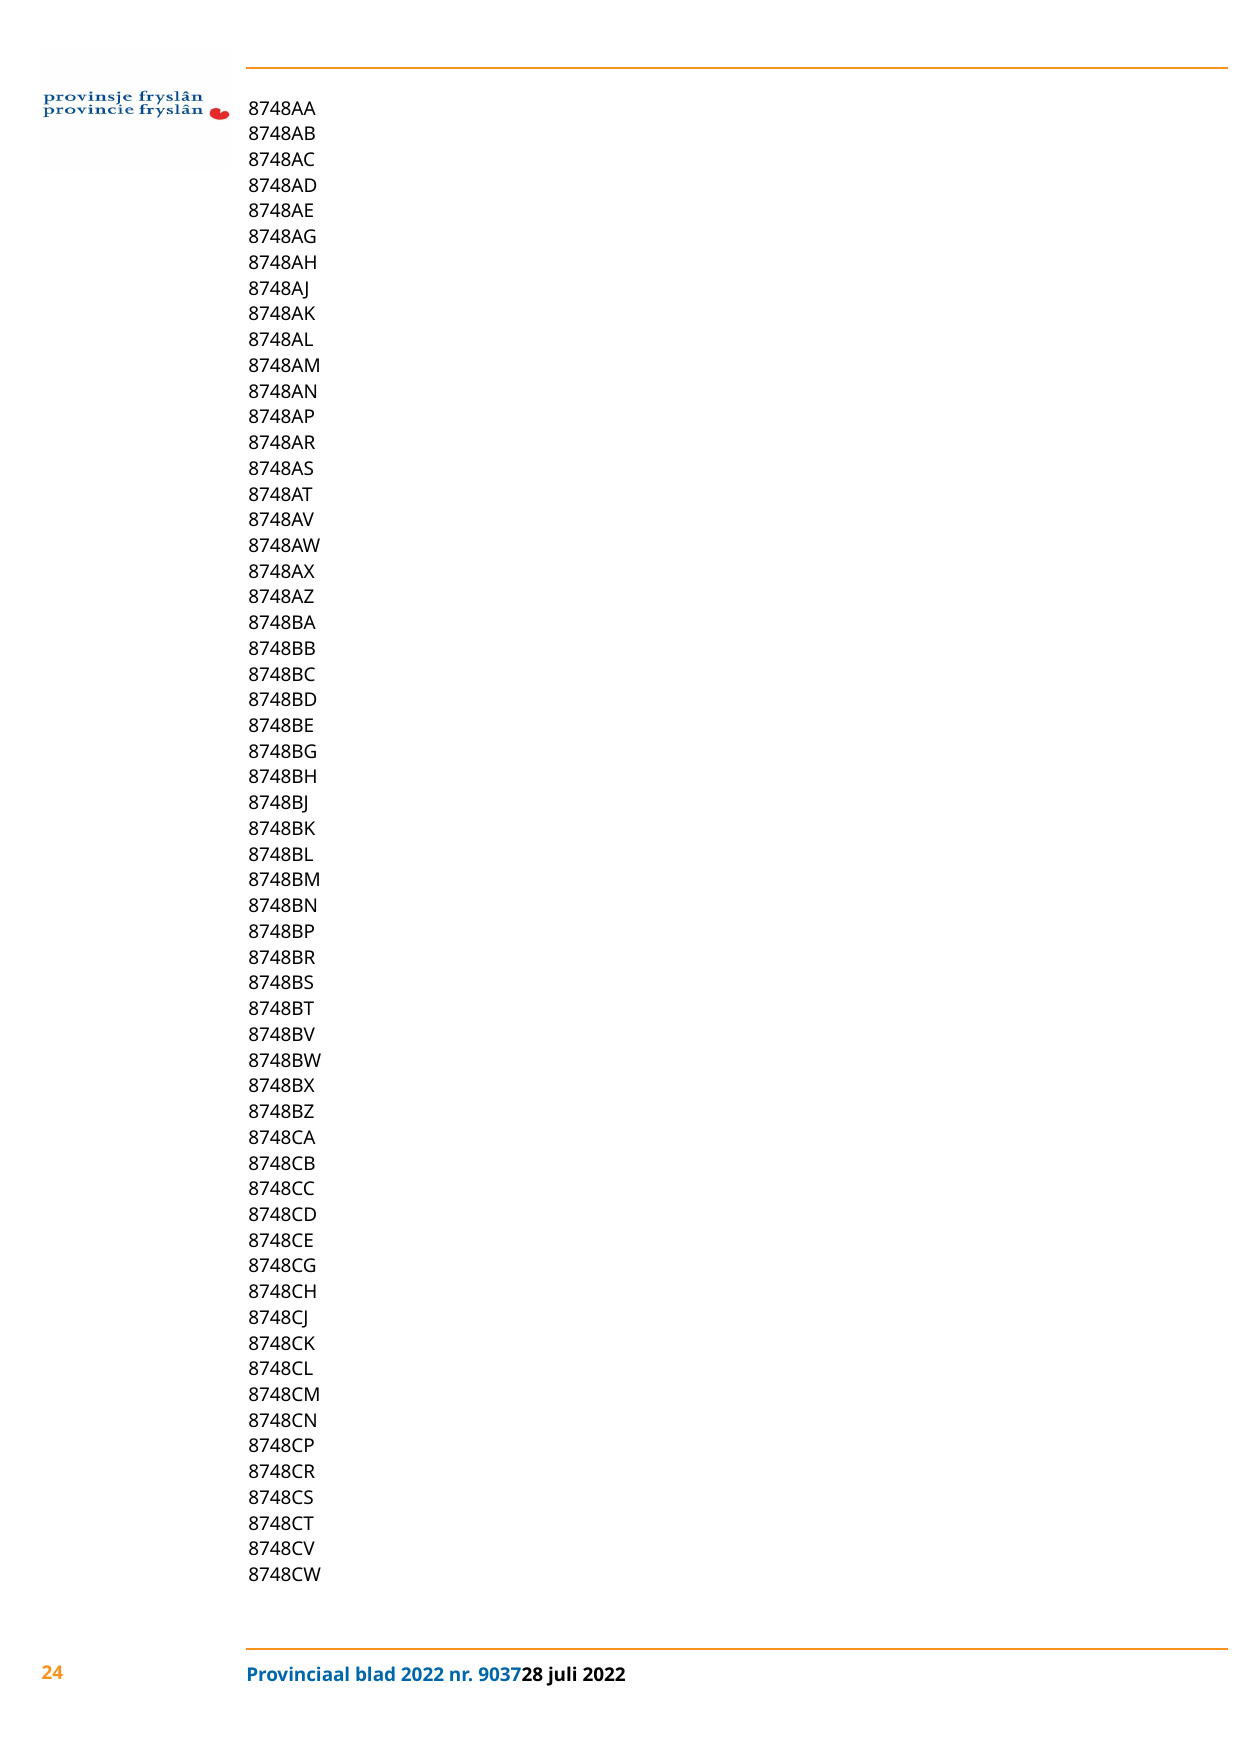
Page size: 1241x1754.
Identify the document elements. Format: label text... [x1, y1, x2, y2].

table_cell 8748BN [248, 893, 1152, 918]
table_cell 8748CN [248, 1407, 1152, 1433]
table_cell 8748BS [248, 970, 1152, 995]
table_cell 8748BM [248, 867, 1152, 892]
table_cell 8748AB [248, 121, 1152, 146]
table_cell 8748CB [248, 1150, 1152, 1175]
table_cell 8748AL [248, 326, 1152, 352]
table_cell 8748BW [248, 1047, 1152, 1072]
table_cell 8748AM [248, 352, 1152, 378]
table_cell 8748AC [248, 146, 1152, 172]
table_cell 8748BD [248, 687, 1152, 712]
table_cell 8748CP [248, 1433, 1152, 1458]
table_cell 8748AJ [248, 275, 1152, 301]
table_cell 8748AE [248, 198, 1152, 223]
table_cell 8748BP [248, 918, 1152, 944]
table_cell 8748CL [248, 1356, 1152, 1381]
table_cell 8748BX [248, 1073, 1152, 1098]
table_cell 8748AP [248, 404, 1152, 429]
table_cell 8748CW [248, 1561, 1152, 1587]
table_cell 8748AK [248, 301, 1152, 326]
table_cell 8748BC [248, 661, 1152, 687]
table_cell 8748AA [248, 95, 1152, 121]
table_cell 8748AH [248, 249, 1152, 275]
table_cell 8748AT [248, 481, 1152, 506]
table_cell 8748CH [248, 1278, 1152, 1304]
table_cell 8748CC [248, 1175, 1152, 1201]
table_cell 8748BR [248, 944, 1152, 969]
table_cell 8748AZ [248, 584, 1152, 609]
table_cell 8748AR [248, 429, 1152, 455]
table_cell 8748CE [248, 1227, 1152, 1253]
table_cell 8748BH [248, 764, 1152, 789]
table_cell 8748BJ [248, 790, 1152, 815]
table_cell 8748AN [248, 378, 1152, 403]
table_cell 8748AS [248, 455, 1152, 481]
table_cell 8748AV [248, 506, 1152, 532]
table_cell 8748AW [248, 532, 1152, 558]
table_cell 8748BG [248, 738, 1152, 764]
table_cell 8748CD [248, 1201, 1152, 1227]
table_cell 8748BT [248, 995, 1152, 1021]
picture [41, 47, 231, 172]
table_cell 8748AX [248, 558, 1152, 584]
table_cell 8748BK [248, 815, 1152, 841]
table_cell 8748BZ [248, 1098, 1152, 1124]
table_cell 8748CG [248, 1253, 1152, 1278]
table_cell 8748CR [248, 1459, 1152, 1484]
table_cell 8748AD [248, 172, 1152, 198]
table_cell 8748CS [248, 1484, 1152, 1510]
table_cell 8748BB [248, 635, 1152, 661]
table_cell 8748BE [248, 712, 1152, 738]
table_cell 8748CM [248, 1381, 1152, 1407]
table_cell 8748CV [248, 1536, 1152, 1561]
table_cell 8748BV [248, 1021, 1152, 1047]
table_cell 8748BA [248, 609, 1152, 635]
table_cell 8748BL [248, 841, 1152, 867]
table_cell 8748CA [248, 1124, 1152, 1150]
table_cell 8748AG [248, 224, 1152, 249]
table_cell 8748CJ [248, 1304, 1152, 1330]
table_cell 8748CK [248, 1330, 1152, 1356]
table_cell 8748CT [248, 1510, 1152, 1536]
